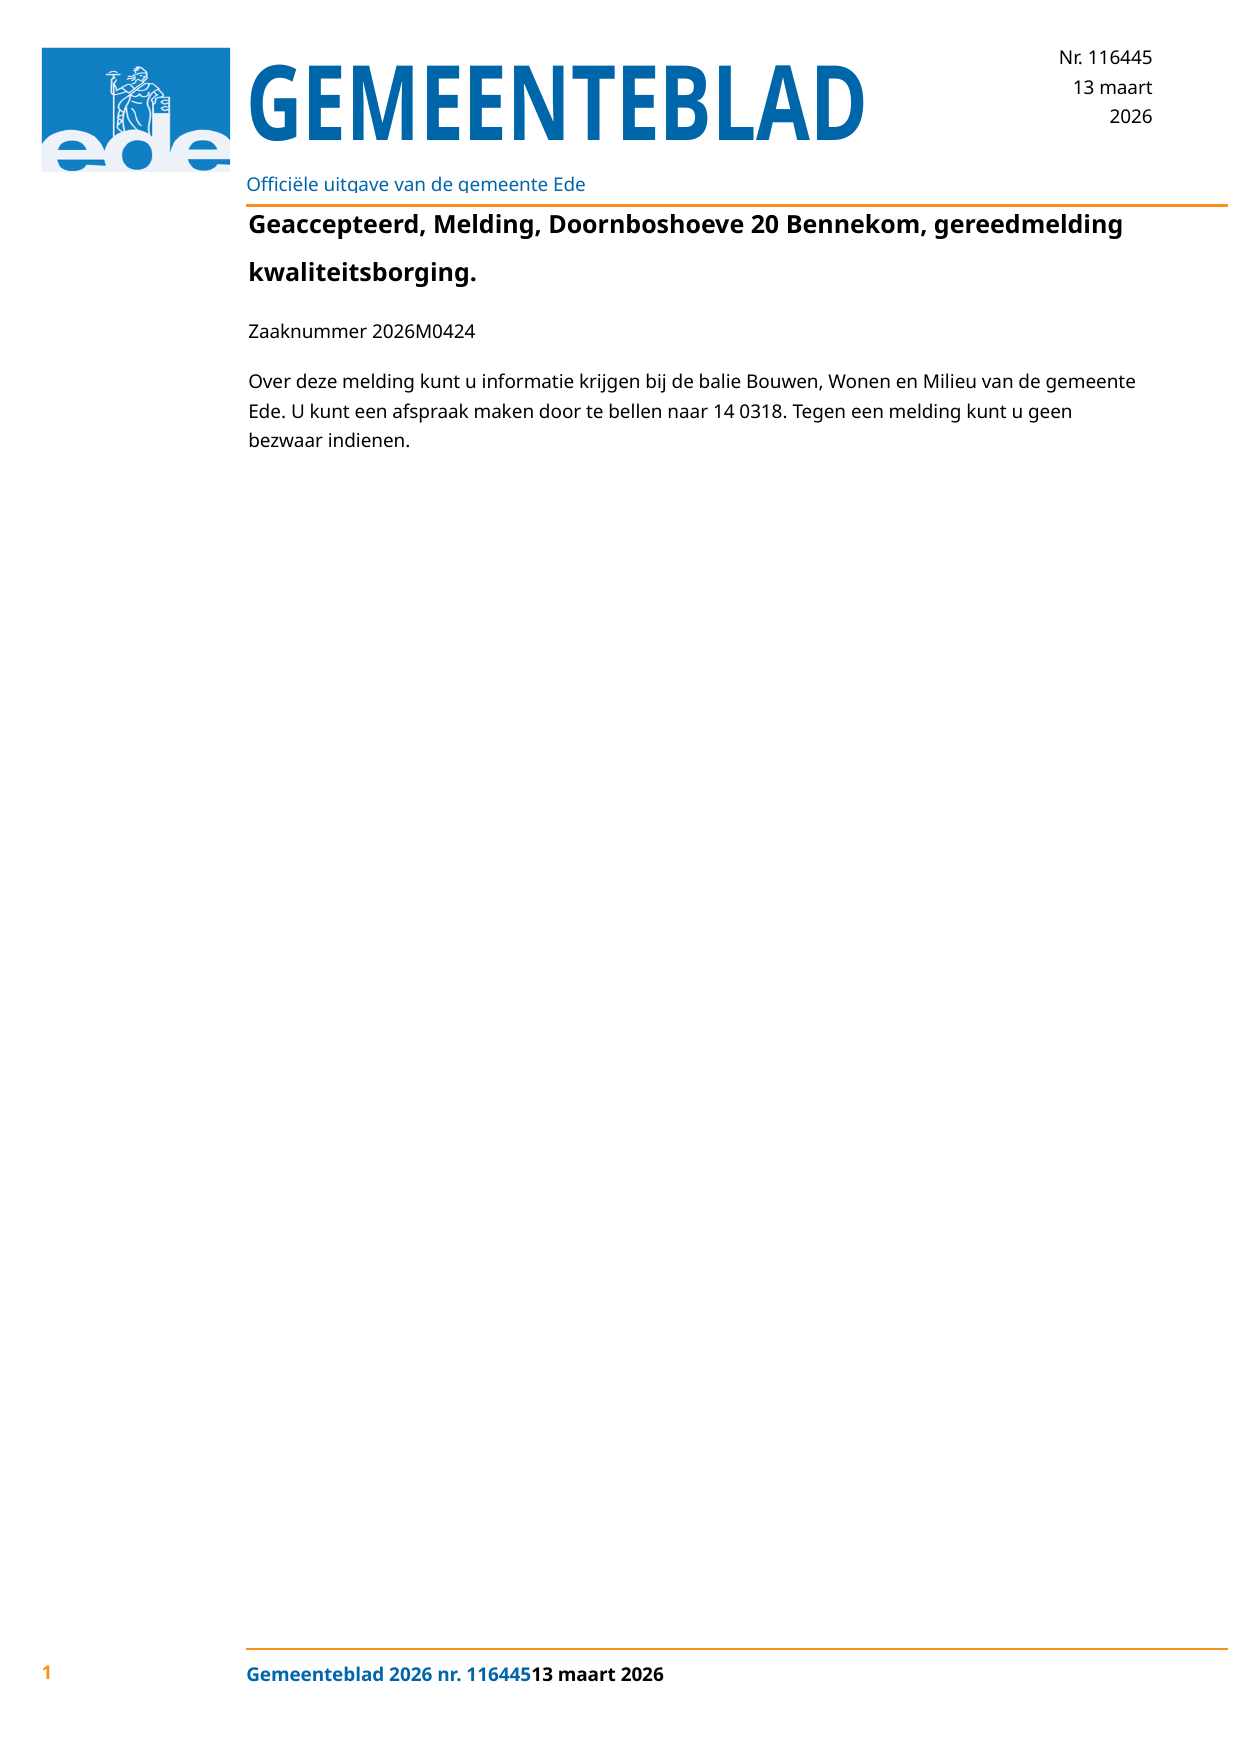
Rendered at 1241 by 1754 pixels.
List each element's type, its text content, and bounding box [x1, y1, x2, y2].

picture [41, 47, 231, 172]
text Geaccepteerd, Melding, Doornboshoeve 20 Bennekom, gereedmelding kwaliteitsborging. [248, 207, 1152, 288]
text Over deze melding kunt u informatie krijgen bij de balie Bouwen, Wonen en Milieu van de gemeente Ede. U kunt een afspraak maken door te bellen naar 14 0318. Tegen een melding kunt u geen bezwaar indienen. [248, 368, 1152, 453]
text Zaaknummer 2026M0424 [248, 318, 1152, 344]
